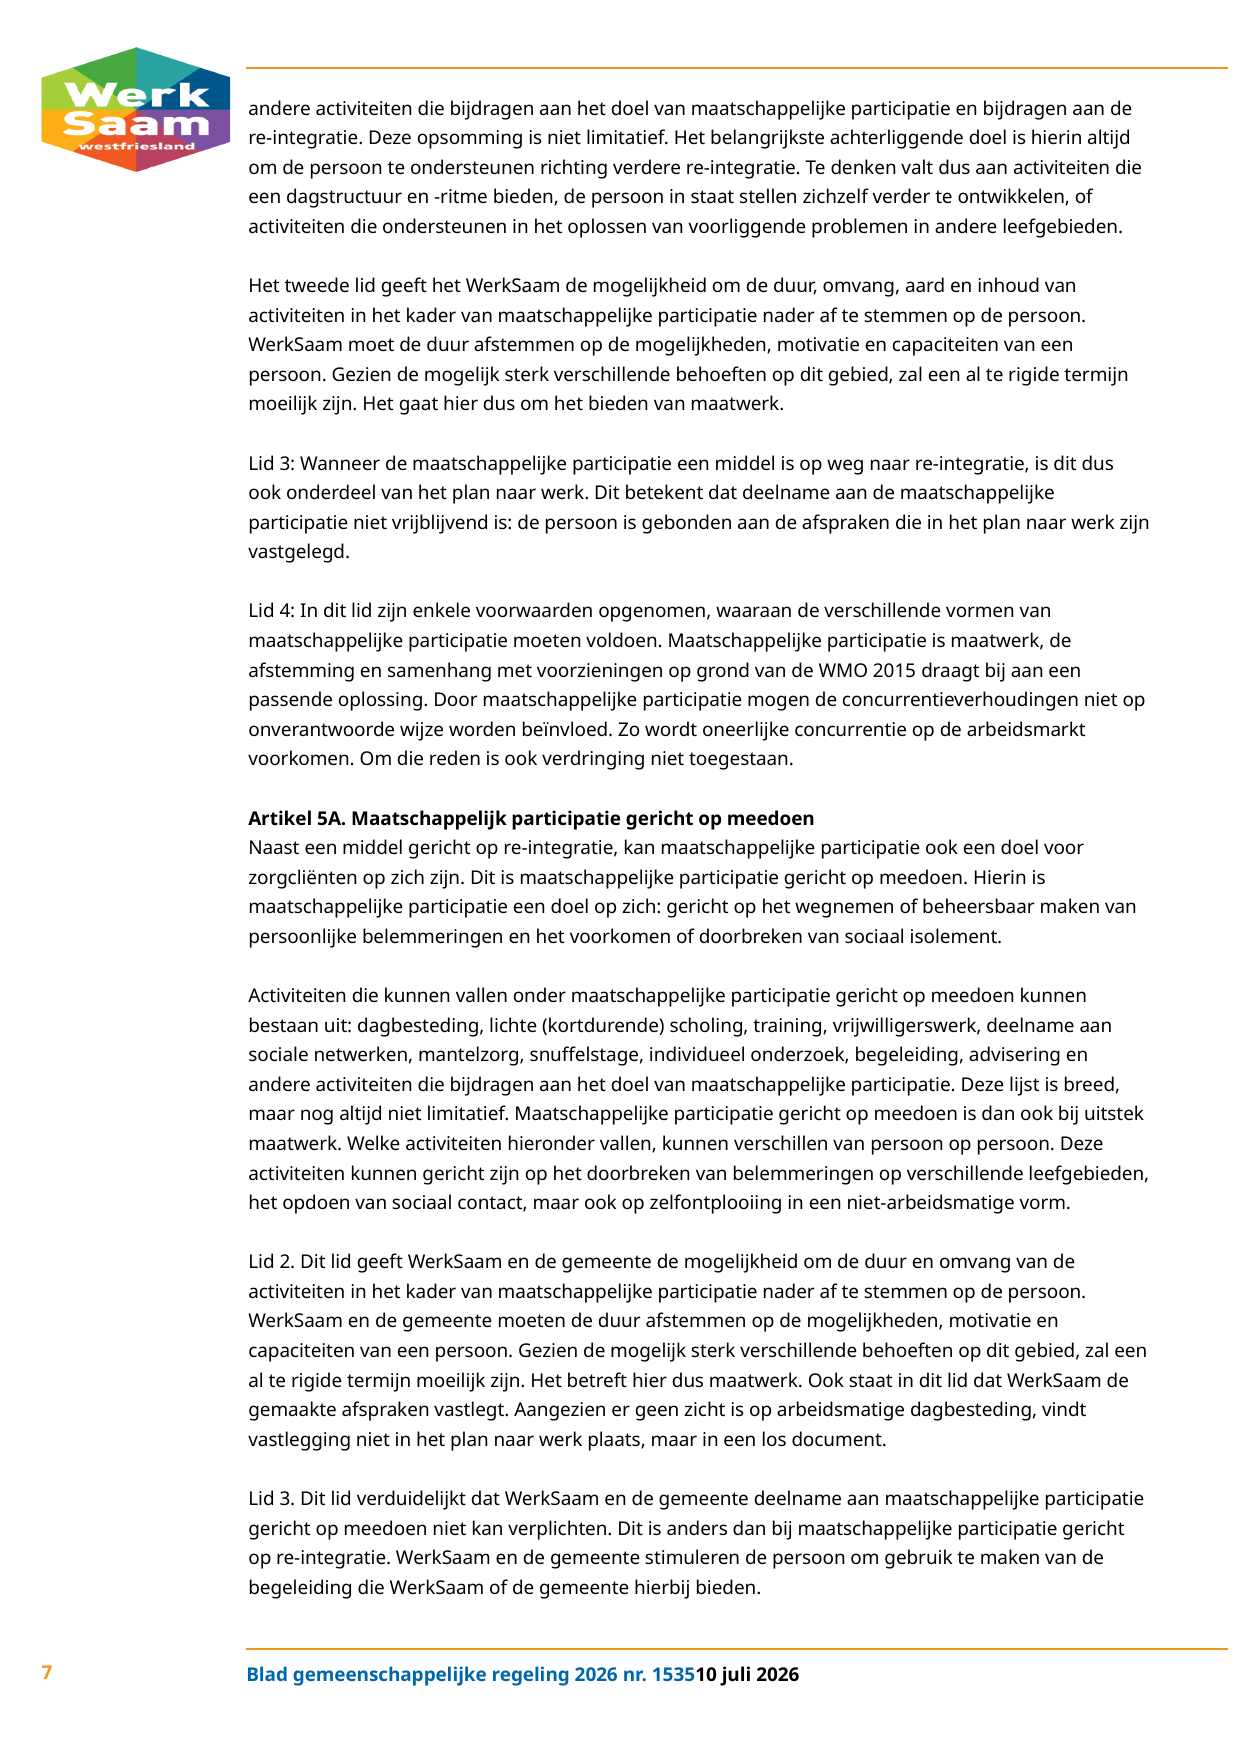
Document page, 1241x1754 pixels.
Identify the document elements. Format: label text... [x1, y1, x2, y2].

picture [41, 47, 231, 172]
text Het tweede lid geeft het WerkSaam de mogelijkheid om de duur, omvang, aard en inhoud van activiteiten in het kader van maatschappelijke participatie nader af te stemmen op de persoon. WerkSaam moet de duur afstemmen op de mogelijkheden, motivatie en capaciteiten van een persoon. Gezien de mogelijk sterk verschillende behoeften op dit gebied, zal een al te rigide termijn moeilijk zijn. Het gaat hier dus om het bieden van maatwerk. [248, 272, 1152, 416]
text Naast een middel gericht op re-integratie, kan maatschappelijke participatie ook een doel voor zorgcliënten op zich zijn. Dit is maatschappelijke participatie gericht op meedoen. Hierin is maatschappelijke participatie een doel op zich: gericht op het wegnemen of beheersbaar maken van persoonlijke belemmeringen en het voorkomen of doorbreken van sociaal isolement. [248, 834, 1152, 949]
text Lid 2. Dit lid geeft WerkSaam en de gemeente de mogelijkheid om de duur en omvang van de activiteiten in het kader van maatschappelijke participatie nader af te stemmen op de persoon. WerkSaam en de gemeente moeten de duur afstemmen op de mogelijkheden, motivatie en capaciteiten van een persoon. Gezien de mogelijk sterk verschillende behoeften op dit gebied, zal een al te rigide termijn moeilijk zijn. Het betreft hier dus maatwerk. Ook staat in dit lid dat WerkSaam de gemaakte afspraken vastlegt. Aangezien er geen zicht is op arbeidsmatige dagbesteding, vindt vastlegging niet in het plan naar werk plaats, maar in een los document. [248, 1248, 1152, 1452]
text Activiteiten die kunnen vallen onder maatschappelijke participatie gericht op meedoen kunnen bestaan uit: dagbesteding, lichte (kortdurende) scholing, training, vrijwilligerswerk, deelname aan sociale netwerken, mantelzorg, snuffelstage, individueel onderzoek, begeleiding, advisering en andere activiteiten die bijdragen aan het doel van maatschappelijke participatie. Deze lijst is breed, maar nog altijd niet limitatief. Maatschappelijke participatie gericht op meedoen is dan ook bij uitstek maatwerk. Welke activiteiten hieronder vallen, kunnen verschillen van persoon op persoon. Deze activiteiten kunnen gericht zijn op het doorbreken van belemmeringen op verschillende leefgebieden, het opdoen van sociaal contact, maar ook op zelfontplooiing in een niet-arbeidsmatige vorm. [248, 982, 1152, 1215]
text Lid 3. Dit lid verduidelijkt dat WerkSaam en de gemeente deelname aan maatschappelijke participatie gericht op meedoen niet kan verplichten. Dit is anders dan bij maatschappelijke participatie gericht op re-integratie. WerkSaam en de gemeente stimuleren de persoon om gebruik te maken van de begeleiding die WerkSaam of de gemeente hierbij bieden. [248, 1485, 1152, 1600]
text Artikel 5A. Maatschappelijk participatie gericht op meedoen [248, 805, 1152, 831]
text Lid 4: In dit lid zijn enkele voorwaarden opgenomen, waaraan de verschillende vormen van maatschappelijke participatie moeten voldoen. Maatschappelijke participatie is maatwerk, de afstemming en samenhang met voorzieningen op grond van de WMO 2015 draagt bij aan een passende oplossing. Door maatschappelijke participatie mogen de concurrentieverhoudingen niet op onverantwoorde wijze worden beïnvloed. Zo wordt oneerlijke concurrentie op de arbeidsmarkt voorkomen. Om die reden is ook verdringing niet toegestaan. [248, 598, 1152, 771]
text Lid 3: Wanneer de maatschappelijke participatie een middel is op weg naar re-integratie, is dit dus ook onderdeel van het plan naar werk. Dit betekent dat deelname aan de maatschappelijke participatie niet vrijblijvend is: de persoon is gebonden aan de afspraken die in het plan naar werk zijn vastgelegd. [248, 450, 1152, 564]
text andere activiteiten die bijdragen aan het doel van maatschappelijke participatie en bijdragen aan de re-integratie. Deze opsomming is niet limitatief. Het belangrijkste achterliggende doel is hierin altijd om de persoon te ondersteunen richting verdere re-integratie. Te denken valt dus aan activiteiten die een dagstructuur en -ritme bieden, de persoon in staat stellen zichzelf verder te ontwikkelen, of activiteiten die ondersteunen in het oplossen van voorliggende problemen in andere leefgebieden. [248, 95, 1152, 239]
